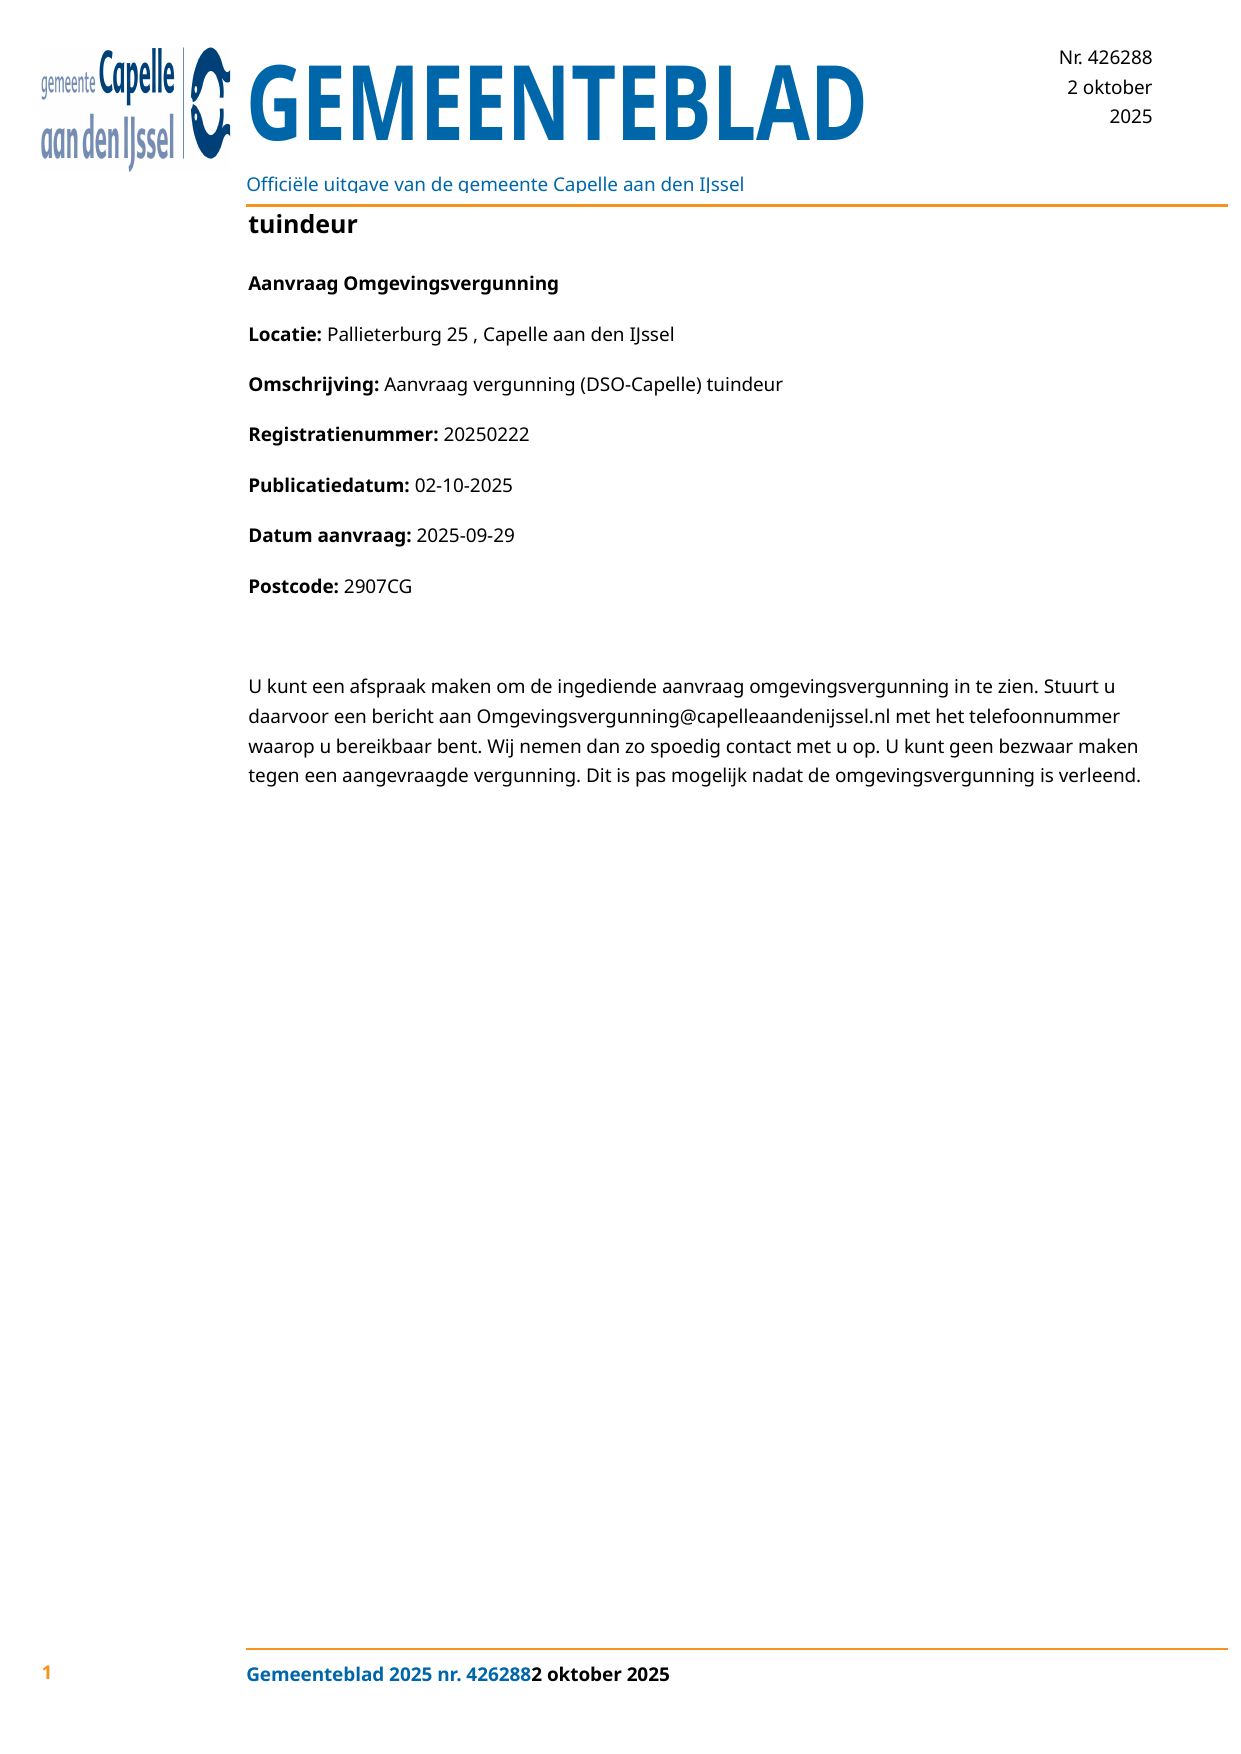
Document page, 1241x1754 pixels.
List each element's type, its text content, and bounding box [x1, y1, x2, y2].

text Postcode: 2907CG [248, 573, 1152, 598]
text tuindeur [248, 207, 1152, 241]
text U kunt een afspraak maken om de ingediende aanvraag omgevingsvergunning in te zien. Stuurt u daarvoor een bericht aan Omgevingsvergunning@capelleaandenijssel.nl met het telefoonnummer waarop u bereikbaar bent. Wij nemen dan zo spoedig contact met u op. U kunt geen bezwaar maken tegen een aangevraagde vergunning. Dit is pas mogelijk nadat de omgevingsvergunning is verleend. [248, 674, 1152, 788]
text Omschrijving: Aanvraag vergunning (DSO-Capelle) tuindeur [248, 371, 1152, 397]
text Datum aanvraag: 2025-09-29 [248, 522, 1152, 548]
text Locatie: Pallieterburg 25 , Capelle aan den IJssel [248, 321, 1152, 346]
text Publicatiedatum: 02-10-2025 [248, 472, 1152, 498]
text Registratienummer: 20250222 [248, 422, 1152, 447]
picture [41, 47, 231, 172]
text Aanvraag Omgevingsvergunning [248, 270, 1152, 296]
